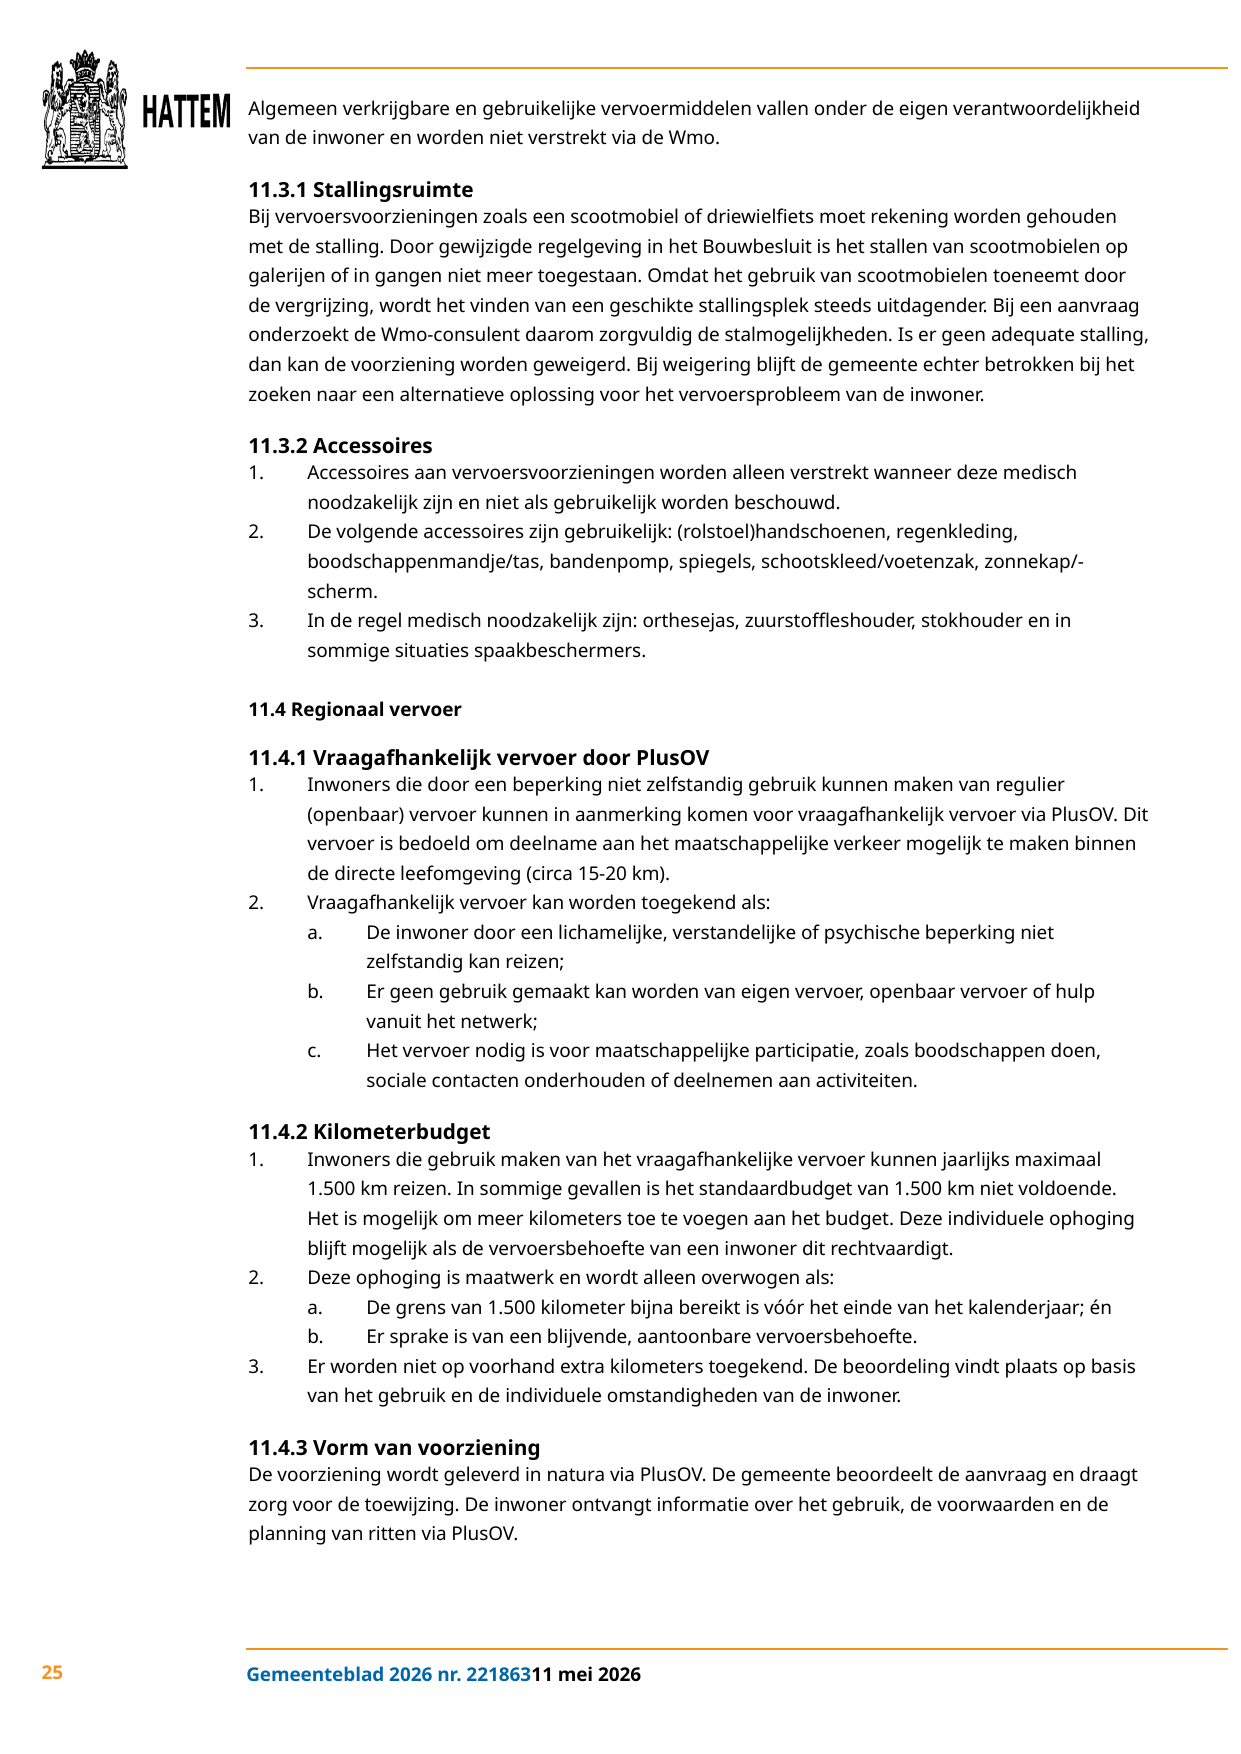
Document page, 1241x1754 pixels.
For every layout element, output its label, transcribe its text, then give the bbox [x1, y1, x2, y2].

text 11.4.3 Vorm van voorziening [248, 1433, 1152, 1461]
list De volgende accessoires zijn gebruikelijk: (rolstoel)handschoenen, regenkleding, boodschappenmandje/tas, bandenpomp, spiegels, schootskleed/voetenzak, zonnekap/-scherm. [248, 519, 1152, 604]
list De inwoner door een lichamelijke, verstandelijke of psychische beperking niet zelfstandig kan reizen; [307, 919, 1152, 974]
text 11.3.2 Accessoires [248, 431, 1152, 459]
list In de regel medisch noodzakelijk zijn: orthesejas, zuurstoffleshouder, stokhouder en in sommige situaties spaakbeschermers. [248, 607, 1152, 663]
list Inwoners die gebruik maken van het vraagafhankelijke vervoer kunnen jaarlijks maximaal 1.500 km reizen. In sommige gevallen is het standaardbudget van 1.500 km niet voldoende. Het is mogelijk om meer kilometers toe te voegen aan het budget. Deze individuele ophoging blijft mogelijk als de vervoersbehoefte van een inwoner dit rechtvaardigt. [248, 1146, 1152, 1260]
list De grens van 1.500 kilometer bijna bereikt is vóór het einde van het kalenderjaar; én [307, 1294, 1152, 1319]
text Algemeen verkrijgbare en gebruikelijke vervoermiddelen vallen onder de eigen verantwoordelijkheid van de inwoner en worden niet verstrekt via de Wmo. [248, 95, 1152, 150]
text Bij vervoersvoorzieningen zoals een scootmobiel of driewielfiets moet rekening worden gehouden met de stalling. Door gewijzigde regelgeving in het Bouwbesluit is het stallen van scootmobielen op galerijen of in gangen niet meer toegestaan. Omdat het gebruik van scootmobielen toeneemt door de vergrijzing, wordt het vinden van een geschikte stallingsplek steeds uitdagender. Bij een aanvraag onderzoekt de Wmo-consulent daarom zorgvuldig de stalmogelijkheden. Is er geen adequate stalling, dan kan de voorziening worden geweigerd. Bij weigering blijft de gemeente echter betrokken bij het zoeken naar een alternatieve oplossing voor het vervoersprobleem van de inwoner. [248, 203, 1152, 406]
text De voorziening wordt geleverd in natura via PlusOV. De gemeente beoordeelt de aanvraag en draagt zorg voor de toewijzing. De inwoner ontvangt informatie over het gebruik, de voorwaarden en de planning van ritten via PlusOV. [248, 1461, 1152, 1546]
list Deze ophoging is maatwerk en wordt alleen overwogen als: [248, 1264, 1152, 1290]
list Er sprake is van een blijvende, aantoonbare vervoersbehoefte. [307, 1323, 1152, 1349]
list Vraagafhankelijk vervoer kan worden toegekend als: [248, 889, 1152, 915]
text 11.4.1 Vraagafhankelijk vervoer door PlusOV [248, 743, 1152, 771]
list Accessoires aan vervoersvoorzieningen worden alleen verstrekt wanneer deze medisch noodzakelijk zijn en niet als gebruikelijk worden beschouwd. [248, 459, 1152, 515]
text 11.3.1 Stallingsruimte [248, 175, 1152, 203]
list Inwoners die door een beperking niet zelfstandig gebruik kunnen maken van regulier (openbaar) vervoer kunnen in aanmerking komen voor vraagafhankelijk vervoer via PlusOV. Dit vervoer is bedoeld om deelname aan het maatschappelijke verkeer mogelijk te maken binnen de directe leefomgeving (circa 15-20 km). [248, 771, 1152, 886]
picture [41, 47, 231, 172]
text 11.4 Regionaal vervoer [248, 696, 1152, 722]
list Er worden niet op voorhand extra kilometers toegekend. De beoordeling vindt plaats op basis van het gebruik en de individuele omstandigheden van de inwoner. [248, 1353, 1152, 1408]
list Het vervoer nodig is voor maatschappelijke participatie, zoals boodschappen doen, sociale contacten onderhouden of deelnemen aan activiteiten. [307, 1037, 1152, 1093]
list Er geen gebruik gemaakt kan worden van eigen vervoer, openbaar vervoer of hulp vanuit het netwerk; [307, 978, 1152, 1034]
text 11.4.2 Kilometerbudget [248, 1117, 1152, 1146]
